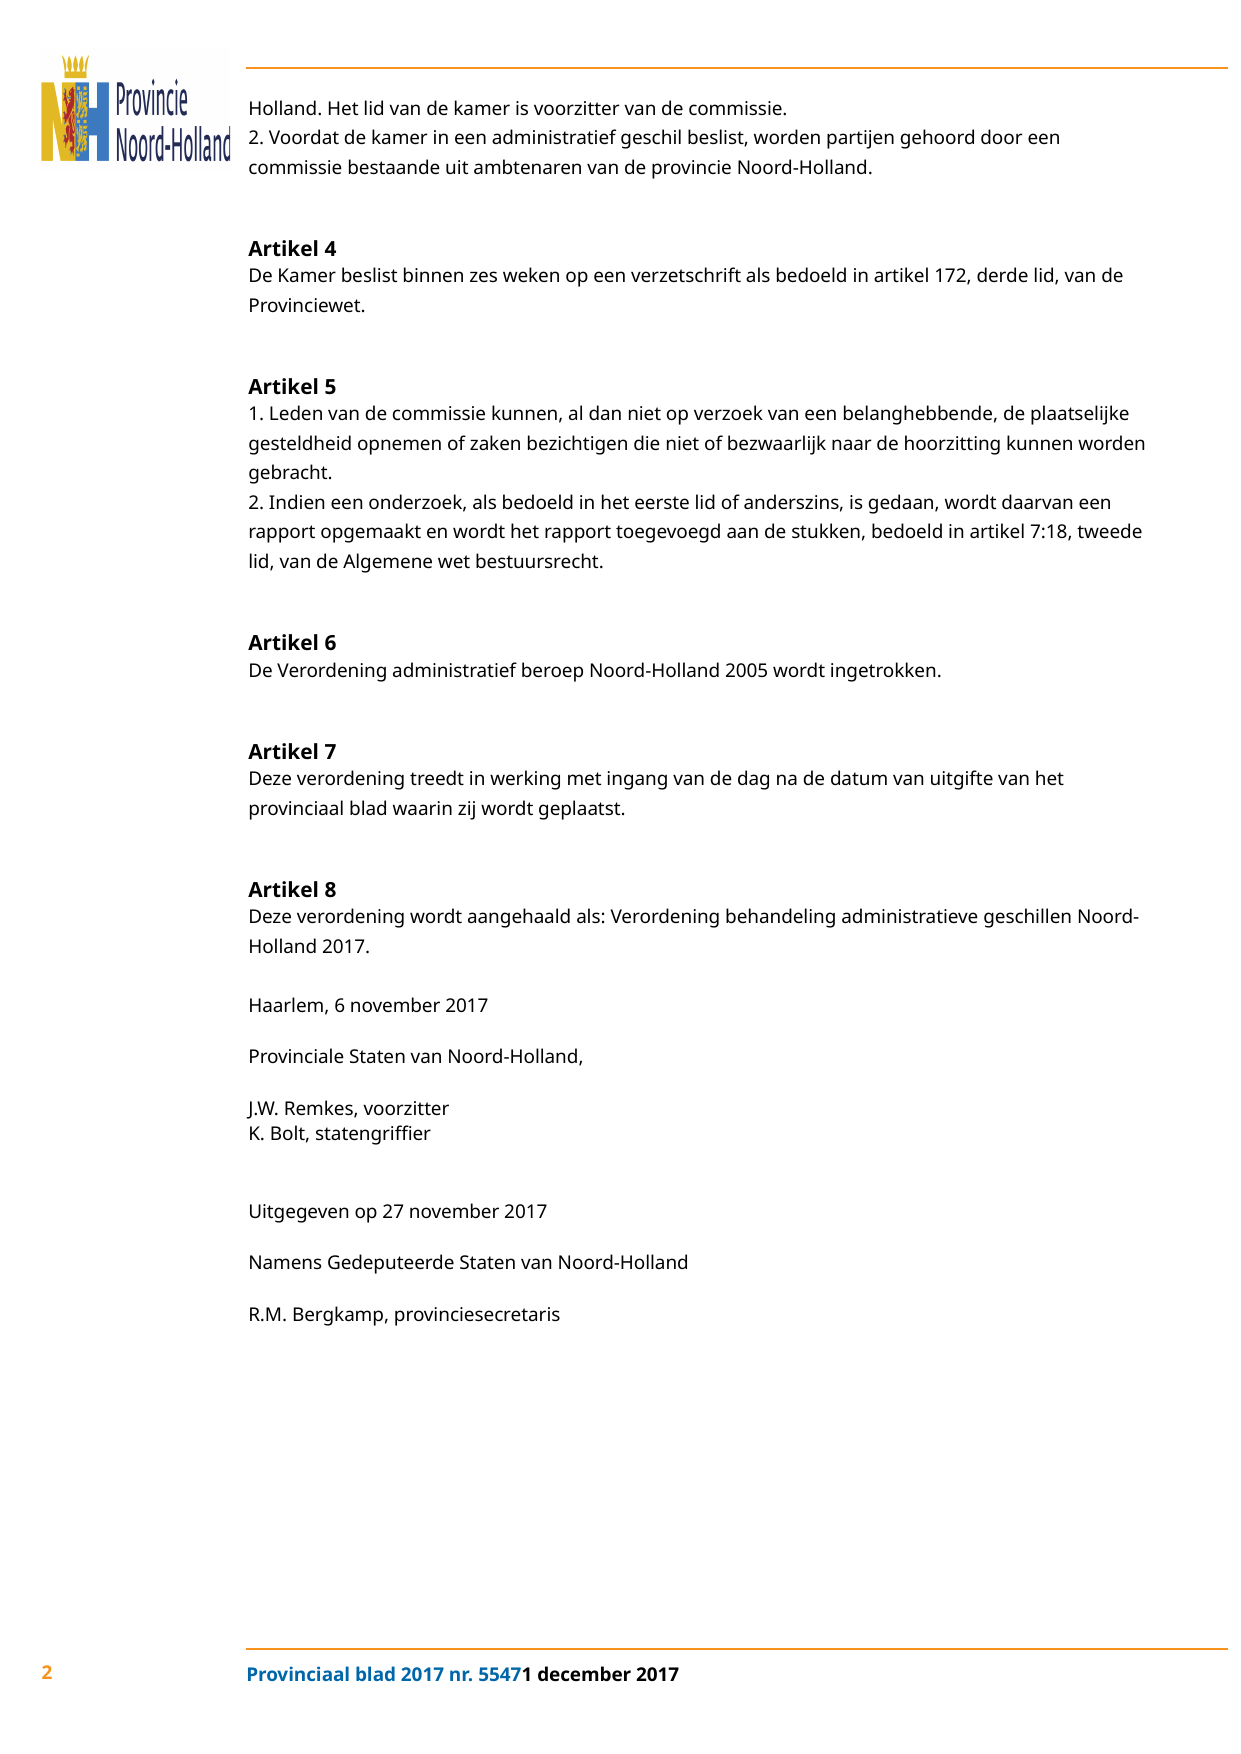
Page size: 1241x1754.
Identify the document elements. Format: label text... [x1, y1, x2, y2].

text Provinciale Staten van Noord-Holland, [248, 1043, 1152, 1069]
text Deze verordening treedt in werking met ingang van de dag na de datum van uitgifte van het provinciaal blad waarin zij wordt geplaatst. [248, 765, 1152, 821]
text 1. Leden van de commissie kunnen, al dan niet op verzoek van een belanghebbende, de plaatselijke gesteldheid opnemen of zaken bezichtigen die niet of bezwaarlijk naar de hoorzitting kunnen worden gebracht. [248, 400, 1152, 485]
text Holland. Het lid van de kamer is voorzitter van de commissie. [248, 95, 1152, 121]
text De Kamer beslist binnen zes weken op een verzetschrift als bedoeld in artikel 172, derde lid, van de Provinciewet. [248, 262, 1152, 318]
text Artikel 8 [248, 875, 1152, 903]
text Artikel 6 [248, 628, 1152, 657]
text J.W. Remkes, voorzitter [248, 1095, 1152, 1121]
text 2. Voordat de kamer in een administratief geschil beslist, worden partijen gehoord door een commissie bestaande uit ambtenaren van de provincie Noord-Holland. [248, 124, 1152, 180]
text Uitgegeven op 27 november 2017 [248, 1198, 1152, 1223]
text 2. Indien een onderzoek, als bedoeld in het eerste lid of anderszins, is gedaan, wordt daarvan een rapport opgemaakt en wordt het rapport toegevoegd aan de stukken, bedoeld in artikel 7:18, tweede lid, van de Algemene wet bestuursrecht. [248, 489, 1152, 574]
text Artikel 5 [248, 372, 1152, 400]
text Artikel 7 [248, 737, 1152, 765]
text R.M. Bergkamp, provinciesecretaris [248, 1301, 1152, 1326]
picture [41, 47, 231, 172]
text Deze verordening wordt aangehaald als: Verordening behandeling administratieve geschillen Noord-Holland 2017. [248, 903, 1152, 958]
text Namens Gedeputeerde Staten van Noord-Holland [248, 1249, 1152, 1275]
text K. Bolt, statengriffier [248, 1121, 1152, 1146]
text De Verordening administratief beroep Noord-Holland 2005 wordt ingetrokken. [248, 657, 1152, 682]
text Artikel 4 [248, 234, 1152, 262]
text Haarlem, 6 november 2017 [248, 992, 1152, 1018]
